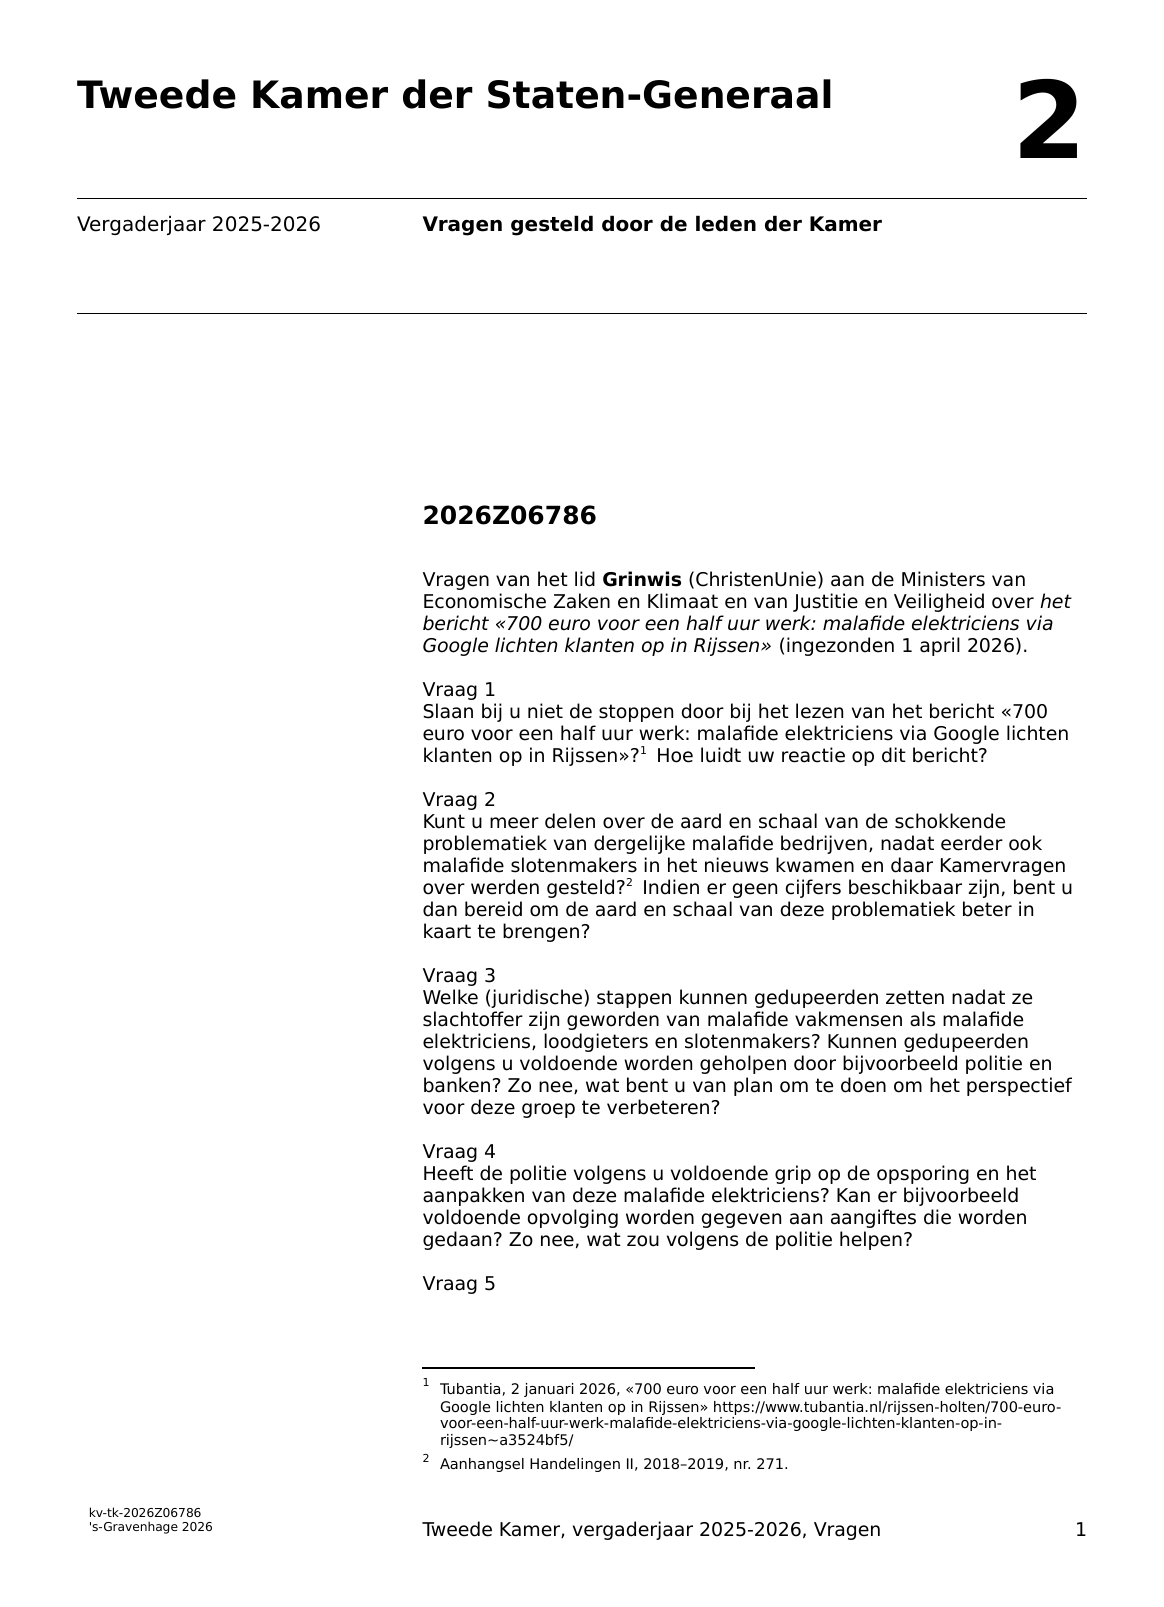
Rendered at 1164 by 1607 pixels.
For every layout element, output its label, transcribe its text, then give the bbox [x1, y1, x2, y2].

text Vragen van het lid Grinwis (ChristenUnie) aan de Ministers van Economische Zaken en Klimaat en van Justitie en Veiligheid over het bericht «700 euro voor een half uur werk: malafide elektriciens via Google lichten klanten op in Rijssen» (ingezonden 1 april 2026). [422, 569, 1087, 657]
text Heeft de politie volgens u voldoende grip op de opsporing en het aanpakken van deze malafide elektriciens? Kan er bijvoorbeeld voldoende opvolging worden gegeven aan aangiftes die worden gedaan? Zo nee, wat zou volgens de politie helpen? [422, 1163, 1087, 1251]
table_cell Vergaderjaar 2025-2026 [77, 199, 422, 313]
text Vraag 5 [422, 1273, 1087, 1295]
text Vraag 2 [422, 789, 1087, 811]
text kv-tk-2026Z06786 [88, 1506, 323, 1520]
text Vraag 4 [422, 1141, 1087, 1163]
text Welke (juridische) stappen kunnen gedupeerden zetten nadat ze slachtoffer zijn geworden van malafide vakmensen als malafide elektriciens, loodgieters en slotenmakers? Kunnen gedupeerden volgens u voldoende worden geholpen door bijvoorbeeld politie en banken? Zo nee, wat bent u van plan om te doen om het perspectief voor deze groep te verbeteren? [422, 987, 1087, 1119]
text Kunt u meer delen over de aard en schaal van de schokkende problematiek van dergelijke malafide bedrijven, nadat eerder ook malafide slotenmakers in het nieuws kwamen en daar Kamervragen over werden gesteld? Indien er geen cijfers beschikbaar zijn, bent u dan bereid om de aard en schaal van deze problematiek beter in kaart te brengen? [422, 811, 1087, 943]
table_header Tweede Kamer der Staten-Generaal [77, 59, 886, 198]
text Aanhangsel Handelingen II, 2018–2019, nr. 271. [422, 1452, 1087, 1474]
text Vraag 1 [422, 679, 1087, 701]
table_cell Vragen gesteld door de leden der Kamer [422, 199, 1087, 313]
text Vraag 3 [422, 965, 1087, 987]
table_header 2 [886, 59, 1087, 198]
text Slaan bij u niet de stoppen door bij het lezen van het bericht «700 euro voor een half uur werk: malafide elektriciens via Google lichten klanten op in Rijssen»? Hoe luidt uw reactie op dit bericht? [422, 701, 1087, 767]
text 2026Z06786 [422, 501, 1087, 531]
text Tubantia, 2 januari 2026, «700 euro voor een half uur werk: malafide elektriciens via Google lichten klanten op in Rijssen» https://www.tubantia.nl/rijssen-holten/700-euro-voor-een-half-uur-werk-malafide-elektriciens-via-google-lichten-klanten-op-in-rijssen~a3524bf5/ [422, 1377, 1087, 1449]
text 's-Gravenhage 2026 [88, 1520, 323, 1534]
